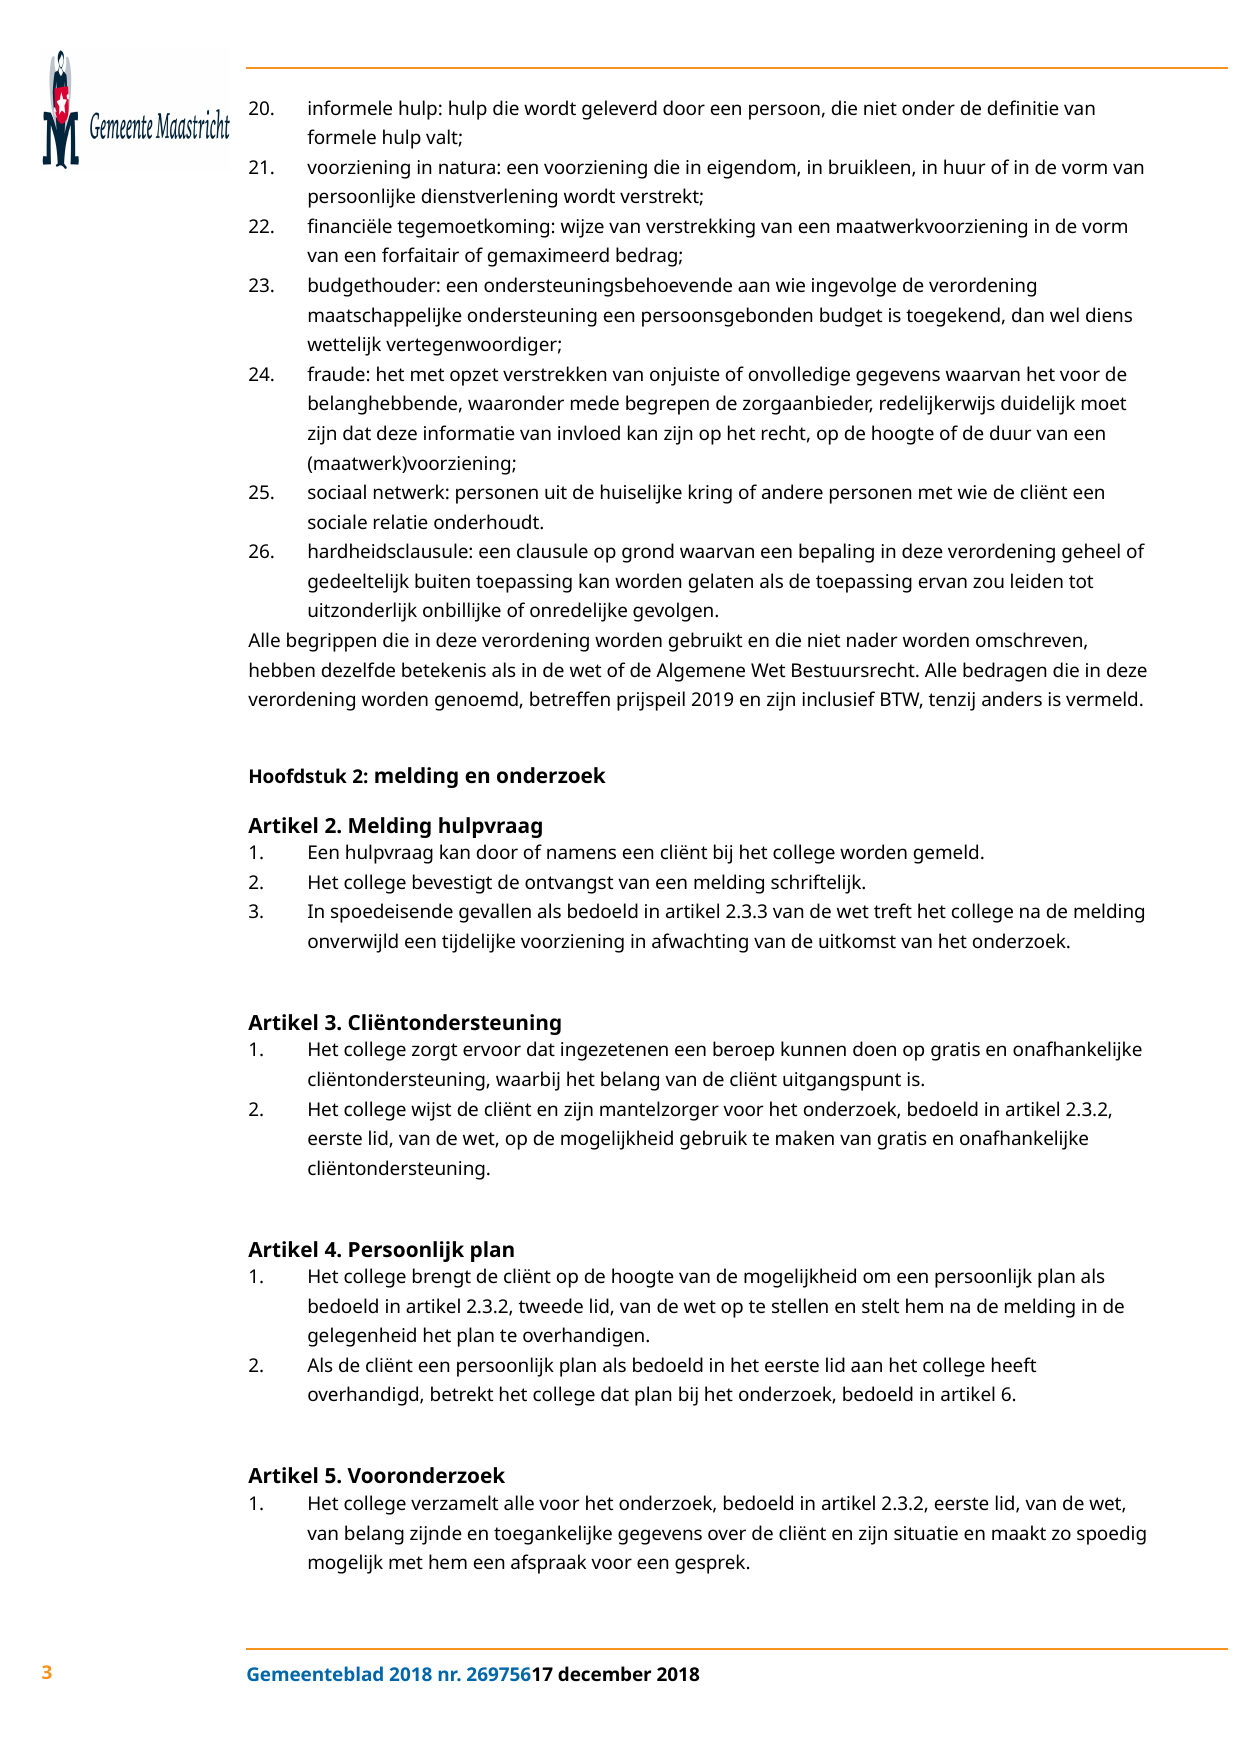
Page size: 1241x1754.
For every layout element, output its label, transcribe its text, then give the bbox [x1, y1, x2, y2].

text Alle begrippen die in deze verordening worden gebruikt en die niet nader worden omschreven, hebben dezelfde betekenis als in de wet of de Algemene Wet Bestuursrecht. Alle bedragen die in deze verordening worden genoemd, betreffen prijspeil 2019 en zijn inclusief BTW, tenzij anders is vermeld. [248, 627, 1152, 712]
list Het college zorgt ervoor dat ingezetenen een beroep kunnen doen op gratis en onafhankelijke cliëntondersteuning, waarbij het belang van de cliënt uitgangspunt is. [248, 1037, 1152, 1092]
list Het college verzamelt alle voor het onderzoek, bedoeld in artikel 2.3.2, eerste lid, van de wet, van belang zijnde en toegankelijke gegevens over de cliënt en zijn situatie en maakt zo spoedig mogelijk met hem een afspraak voor een gesprek. [248, 1490, 1152, 1575]
list Als de cliënt een persoonlijk plan als bedoeld in het eerste lid aan het college heeft overhandigd, betrekt het college dat plan bij het onderzoek, bedoeld in artikel 6. [248, 1352, 1152, 1407]
text Hoofdstuk 2: melding en onderzoek [248, 762, 1152, 790]
list Het college bevestigt de ontvangst van een melding schriftelijk. [248, 869, 1152, 895]
text Artikel 2. Melding hulpvraag [248, 811, 1152, 839]
list financiële tegemoetkoming: wijze van verstrekking van een maatwerkvoorziening in de vorm van een forfaitair of gemaximeerd bedrag; [248, 213, 1152, 268]
list In spoedeisende gevallen als bedoeld in artikel 2.3.3 van de wet treft het college na de melding onverwijld een tijdelijke voorziening in afwachting van de uitkomst van het onderzoek. [248, 898, 1152, 954]
list fraude: het met opzet verstrekken van onjuiste of onvolledige gegevens waarvan het voor de belanghebbende, waaronder mede begrepen de zorgaanbieder, redelijkerwijs duidelijk moet zijn dat deze informatie van invloed kan zijn op het recht, op de hoogte of de duur van een (maatwerk)voorziening; [248, 361, 1152, 476]
text Artikel 5. Vooronderzoek [248, 1462, 1152, 1490]
list Het college wijst de cliënt en zijn mantelzorger voor het onderzoek, bedoeld in artikel 2.3.2, eerste lid, van de wet, op de mogelijkheid gebruik te maken van gratis en onafhankelijke cliëntondersteuning. [248, 1096, 1152, 1181]
list Een hulpvraag kan door of namens een cliënt bij het college worden gemeld. [248, 839, 1152, 865]
picture [41, 47, 231, 172]
list budgethouder: een ondersteuningsbehoevende aan wie ingevolge de verordening maatschappelijke ondersteuning een persoonsgebonden budget is toegekend, dan wel diens wettelijk vertegenwoordiger; [248, 272, 1152, 357]
list Het college brengt de cliënt op de hoogte van de mogelijkheid om een persoonlijk plan als bedoeld in artikel 2.3.2, tweede lid, van de wet op te stellen en stelt hem na de melding in de gelegenheid het plan te overhandigen. [248, 1263, 1152, 1348]
text Artikel 4. Persoonlijk plan [248, 1235, 1152, 1263]
text Artikel 3. Cliëntondersteuning [248, 1008, 1152, 1037]
list informele hulp: hulp die wordt geleverd door een persoon, die niet onder de definitie van formele hulp valt; [248, 95, 1152, 150]
list hardheidsclausule: een clausule op grond waarvan een bepaling in deze verordening geheel of gedeeltelijk buiten toepassing kan worden gelaten als de toepassing ervan zou leiden tot uitzonderlijk onbillijke of onredelijke gevolgen. [248, 538, 1152, 623]
list voorziening in natura: een voorziening die in eigendom, in bruikleen, in huur of in de vorm van persoonlijke dienstverlening wordt verstrekt; [248, 154, 1152, 209]
list sociaal netwerk: personen uit de huiselijke kring of andere personen met wie de cliënt een sociale relatie onderhoudt. [248, 479, 1152, 535]
